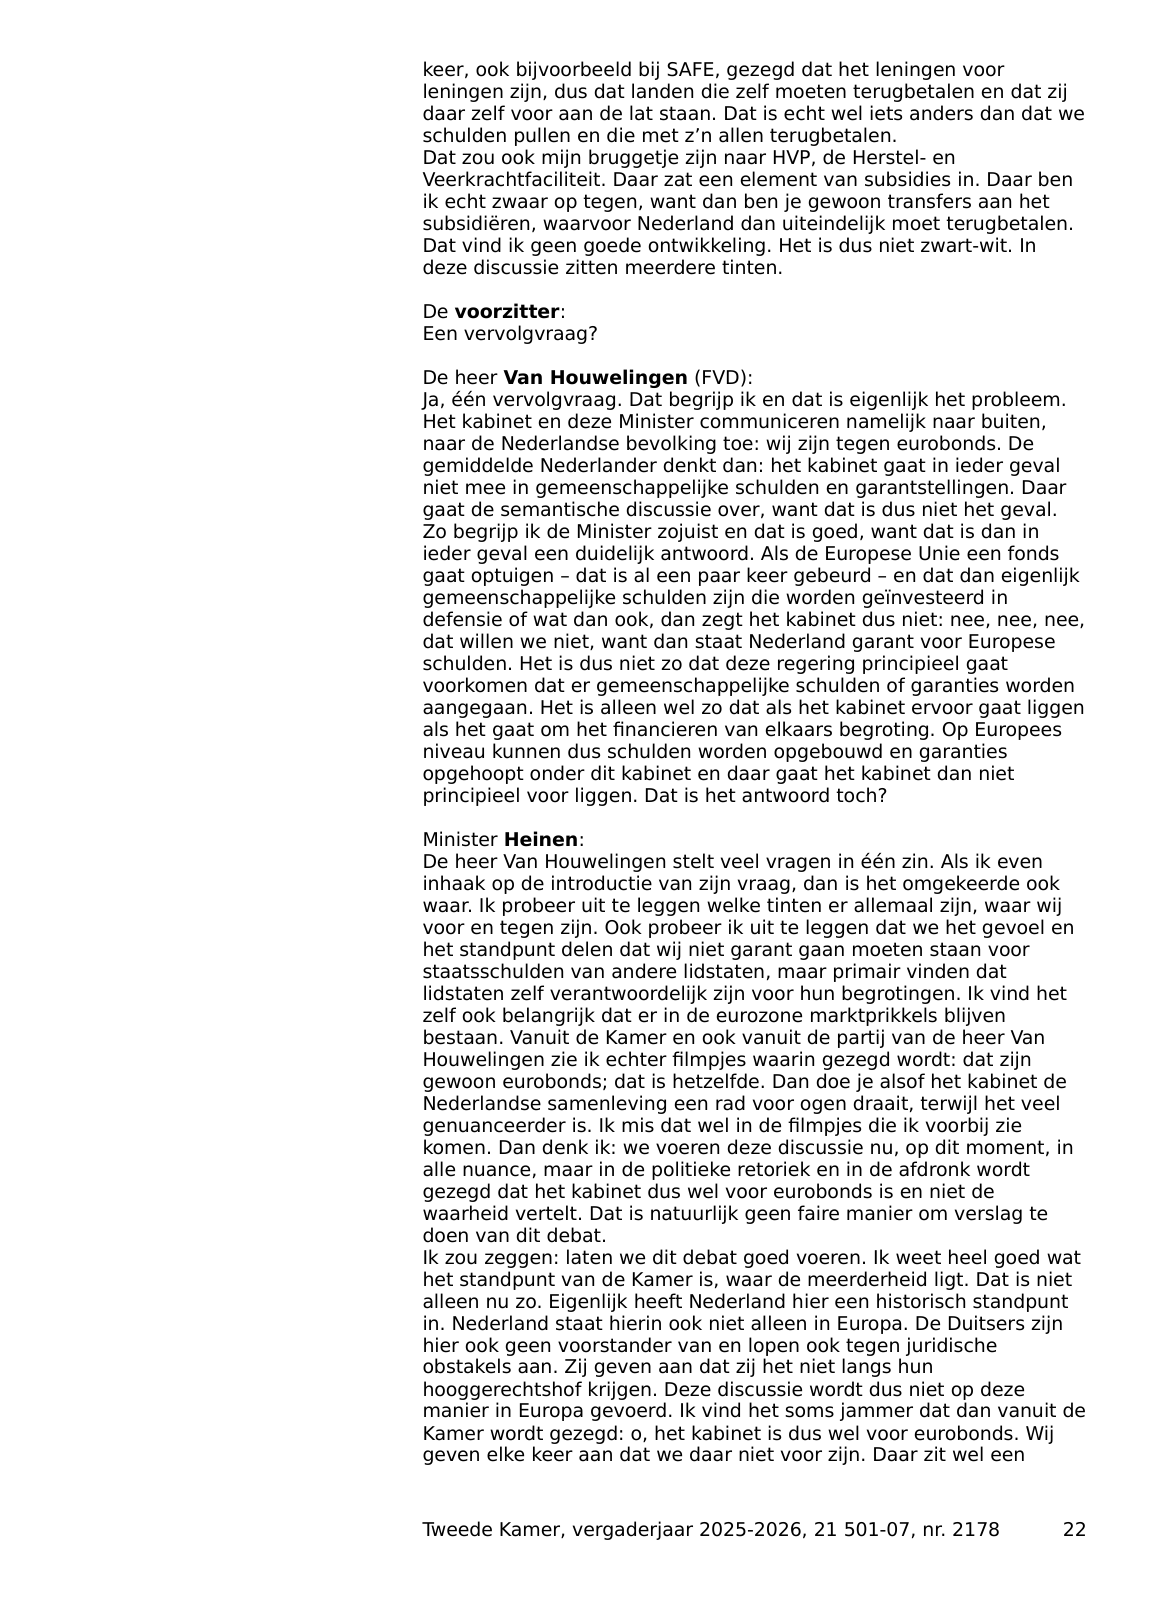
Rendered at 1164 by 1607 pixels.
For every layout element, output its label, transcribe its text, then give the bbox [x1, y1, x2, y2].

text Ja, één vervolgvraag. Dat begrijp ik en dat is eigenlijk het probleem. Het kabinet en deze Minister communiceren namelijk naar buiten, naar de Nederlandse bevolking toe: wij zijn tegen eurobonds. De gemiddelde Nederlander denkt dan: het kabinet gaat in ieder geval niet mee in gemeenschappelijke schulden en garantstellingen. Daar gaat de semantische discussie over, want dat is dus niet het geval. Zo begrijp ik de Minister zojuist en dat is goed, want dat is dan in ieder geval een duidelijk antwoord. Als de Europese Unie een fonds gaat optuigen – dat is al een paar keer gebeurd – en dat dan eigenlijk gemeenschappelijke schulden zijn die worden geïnvesteerd in defensie of wat dan ook, dan zegt het kabinet dus niet: nee, nee, nee, dat willen we niet, want dan staat Nederland garant voor Europese schulden. Het is dus niet zo dat deze regering principieel gaat voorkomen dat er gemeenschappelijke schulden of garanties worden aangegaan. Het is alleen wel zo dat als het kabinet ervoor gaat liggen als het gaat om het financieren van elkaars begroting. Op Europees niveau kunnen dus schulden worden opgebouwd en garanties opgehoopt onder dit kabinet en daar gaat het kabinet dan niet principieel voor liggen. Dat is het antwoord toch? [422, 389, 1087, 807]
text Dat zou ook mijn bruggetje zijn naar HVP, de Herstel- en Veerkrachtfaciliteit. Daar zat een element van subsidies in. Daar ben ik echt zwaar op tegen, want dan ben je gewoon transfers aan het subsidiëren, waarvoor Nederland dan uiteindelijk moet terugbetalen. Dat vind ik geen goede ontwikkeling. Het is dus niet zwart-wit. In deze discussie zitten meerdere tinten. [422, 147, 1087, 279]
text Ik zou zeggen: laten we dit debat goed voeren. Ik weet heel goed wat het standpunt van de Kamer is, waar de meerderheid ligt. Dat is niet alleen nu zo. Eigenlijk heeft Nederland hier een historisch standpunt in. Nederland staat hierin ook niet alleen in Europa. De Duitsers zijn hier ook geen voorstander van en lopen ook tegen juridische obstakels aan. Zij geven aan dat zij het niet langs hun hooggerechtshof krijgen. Deze discussie wordt dus niet op deze manier in Europa gevoerd. Ik vind het soms jammer dat dan vanuit de Kamer wordt gezegd: o, het kabinet is dus wel voor eurobonds. Wij geven elke keer aan dat we daar niet voor zijn. Daar zit wel een [422, 1247, 1087, 1466]
text keer, ook bijvoorbeeld bij SAFE, gezegd dat het leningen voor leningen zijn, dus dat landen die zelf moeten terugbetalen en dat zij daar zelf voor aan de lat staan. Dat is echt wel iets anders dan dat we schulden pullen en die met z’n allen terugbetalen. [422, 59, 1087, 147]
text De heer Van Houwelingen stelt veel vragen in één zin. Als ik even inhaak op de introductie van zijn vraag, dan is het omgekeerde ook waar. Ik probeer uit te leggen welke tinten er allemaal zijn, waar wij voor en tegen zijn. Ook probeer ik uit te leggen dat we het gevoel en het standpunt delen dat wij niet garant gaan moeten staan voor staatsschulden van andere lidstaten, maar primair vinden dat lidstaten zelf verantwoordelijk zijn voor hun begrotingen. Ik vind het zelf ook belangrijk dat er in de eurozone marktprikkels blijven bestaan. Vanuit de Kamer en ook vanuit de partij van de heer Van Houwelingen zie ik echter filmpjes waarin gezegd wordt: dat zijn gewoon eurobonds; dat is hetzelfde. Dan doe je alsof het kabinet de Nederlandse samenleving een rad voor ogen draait, terwijl het veel genuanceerder is. Ik mis dat wel in de filmpjes die ik voorbij zie komen. Dan denk ik: we voeren deze discussie nu, op dit moment, in alle nuance, maar in de politieke retoriek en in de afdronk wordt gezegd dat het kabinet dus wel voor eurobonds is en niet de waarheid vertelt. Dat is natuurlijk geen faire manier om verslag te doen van dit debat. [422, 851, 1087, 1247]
text Een vervolgvraag? [422, 323, 1087, 345]
text Minister Heinen: [422, 829, 1087, 851]
text De heer Van Houwelingen (FVD): [422, 367, 1087, 389]
text De voorzitter: [422, 301, 1087, 323]
